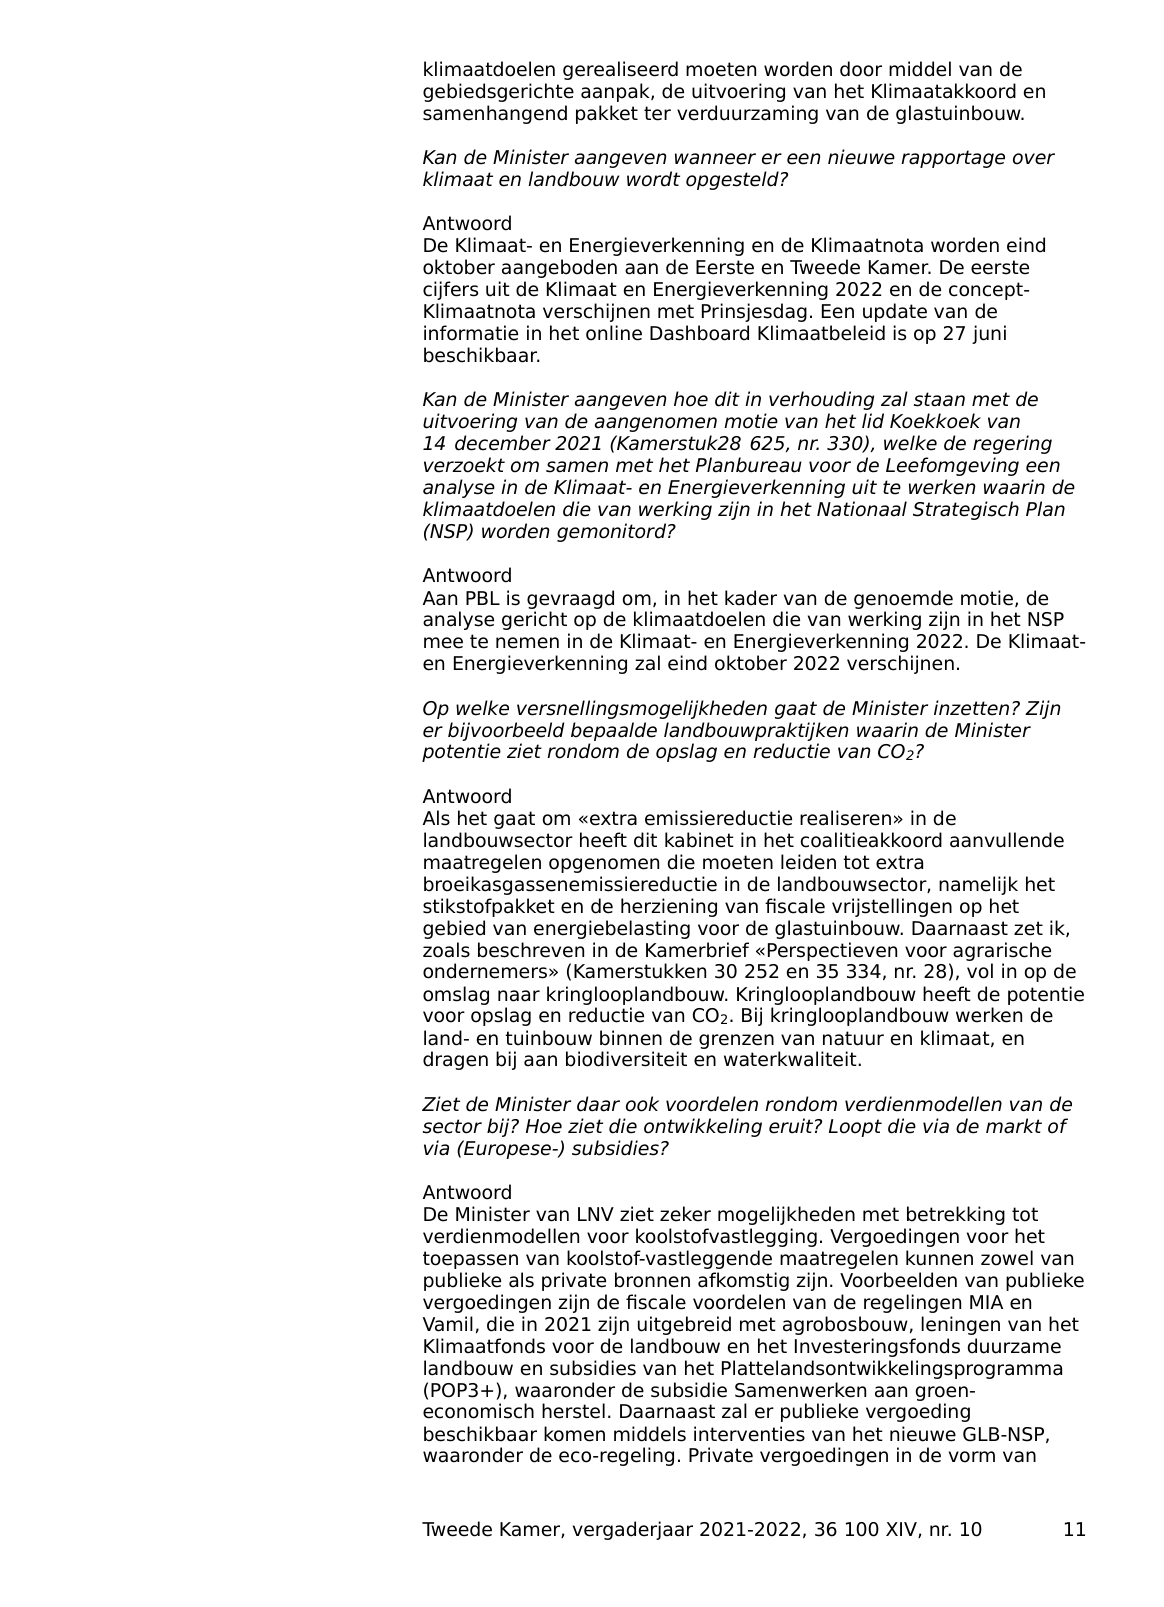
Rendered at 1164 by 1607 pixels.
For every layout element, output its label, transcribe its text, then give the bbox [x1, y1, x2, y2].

text Kan de Minister aangeven wanneer er een nieuwe rapportage over klimaat en landbouw wordt opgesteld? [422, 147, 1087, 191]
text Als het gaat om «extra emissiereductie realiseren» in de landbouwsector heeft dit kabinet in het coalitieakkoord aanvullende maatregelen opgenomen die moeten leiden tot extra broeikasgassenemissiereductie in de landbouwsector, namelijk het stikstofpakket en de herziening van fiscale vrijstellingen op het gebied van energiebelasting voor de glastuinbouw. Daarnaast zet ik, zoals beschreven in de Kamerbrief «Perspectieven voor agrarische ondernemers» (Kamerstukken 30 252 en 35 334, nr. 28), vol in op de omslag naar kringlooplandbouw. Kringlooplandbouw heeft de potentie voor opslag en reductie van CO2. Bij kringlooplandbouw werken de land- en tuinbouw binnen de grenzen van natuur en klimaat, en dragen bij aan biodiversiteit en waterkwaliteit. [422, 808, 1087, 1071]
text klimaatdoelen gerealiseerd moeten worden door middel van de gebiedsgerichte aanpak, de uitvoering van het Klimaatakkoord en samenhangend pakket ter verduurzaming van de glastuinbouw. [422, 59, 1087, 125]
text Antwoord [422, 213, 1087, 235]
text Antwoord [422, 786, 1087, 808]
text Antwoord [422, 565, 1087, 587]
text De Klimaat- en Energieverkenning en de Klimaatnota worden eind oktober aangeboden aan de Eerste en Tweede Kamer. De eerste cijfers uit de Klimaat en Energieverkenning 2022 en de concept-Klimaatnota verschijnen met Prinsjesdag. Een update van de informatie in het online Dashboard Klimaatbeleid is op 27 juni beschikbaar. [422, 235, 1087, 367]
text Op welke versnellingsmogelijkheden gaat de Minister inzetten? Zijn er bijvoorbeeld bepaalde landbouwpraktijken waarin de Minister potentie ziet rondom de opslag en reductie van CO2? [422, 697, 1087, 763]
text Kan de Minister aangeven hoe dit in verhouding zal staan met de uitvoering van de aangenomen motie van het lid Koekkoek van 14 december 2021 (Kamerstuk28 625, nr. 330), welke de regering verzoekt om samen met het Planbureau voor de Leefomgeving een analyse in de Klimaat- en Energieverkenning uit te werken waarin de klimaatdoelen die van werking zijn in het Nationaal Strategisch Plan (NSP) worden gemonitord? [422, 389, 1087, 543]
text Antwoord [422, 1182, 1087, 1204]
text Aan PBL is gevraagd om, in het kader van de genoemde motie, de analyse gericht op de klimaatdoelen die van werking zijn in het NSP mee te nemen in de Klimaat- en Energieverkenning 2022. De Klimaat- en Energieverkenning zal eind oktober 2022 verschijnen. [422, 587, 1087, 675]
text Ziet de Minister daar ook voordelen rondom verdienmodellen van de sector bij? Hoe ziet die ontwikkeling eruit? Loopt die via de markt of via (Europese-) subsidies? [422, 1093, 1087, 1159]
text De Minister van LNV ziet zeker mogelijkheden met betrekking tot verdienmodellen voor koolstofvastlegging. Vergoedingen voor het toepassen van koolstof-vastleggende maatregelen kunnen zowel van publieke als private bronnen afkomstig zijn. Voorbeelden van publieke vergoedingen zijn de fiscale voordelen van de regelingen MIA en Vamil, die in 2021 zijn uitgebreid met agrobosbouw, leningen van het Klimaatfonds voor de landbouw en het Investeringsfonds duurzame landbouw en subsidies van het Plattelandsontwikkelingsprogramma (POP3+), waaronder de subsidie Samenwerken aan groen-economisch herstel. Daarnaast zal er publieke vergoeding beschikbaar komen middels interventies van het nieuwe GLB-NSP, waaronder de eco-regeling. Private vergoedingen in de vorm van [422, 1204, 1087, 1467]
